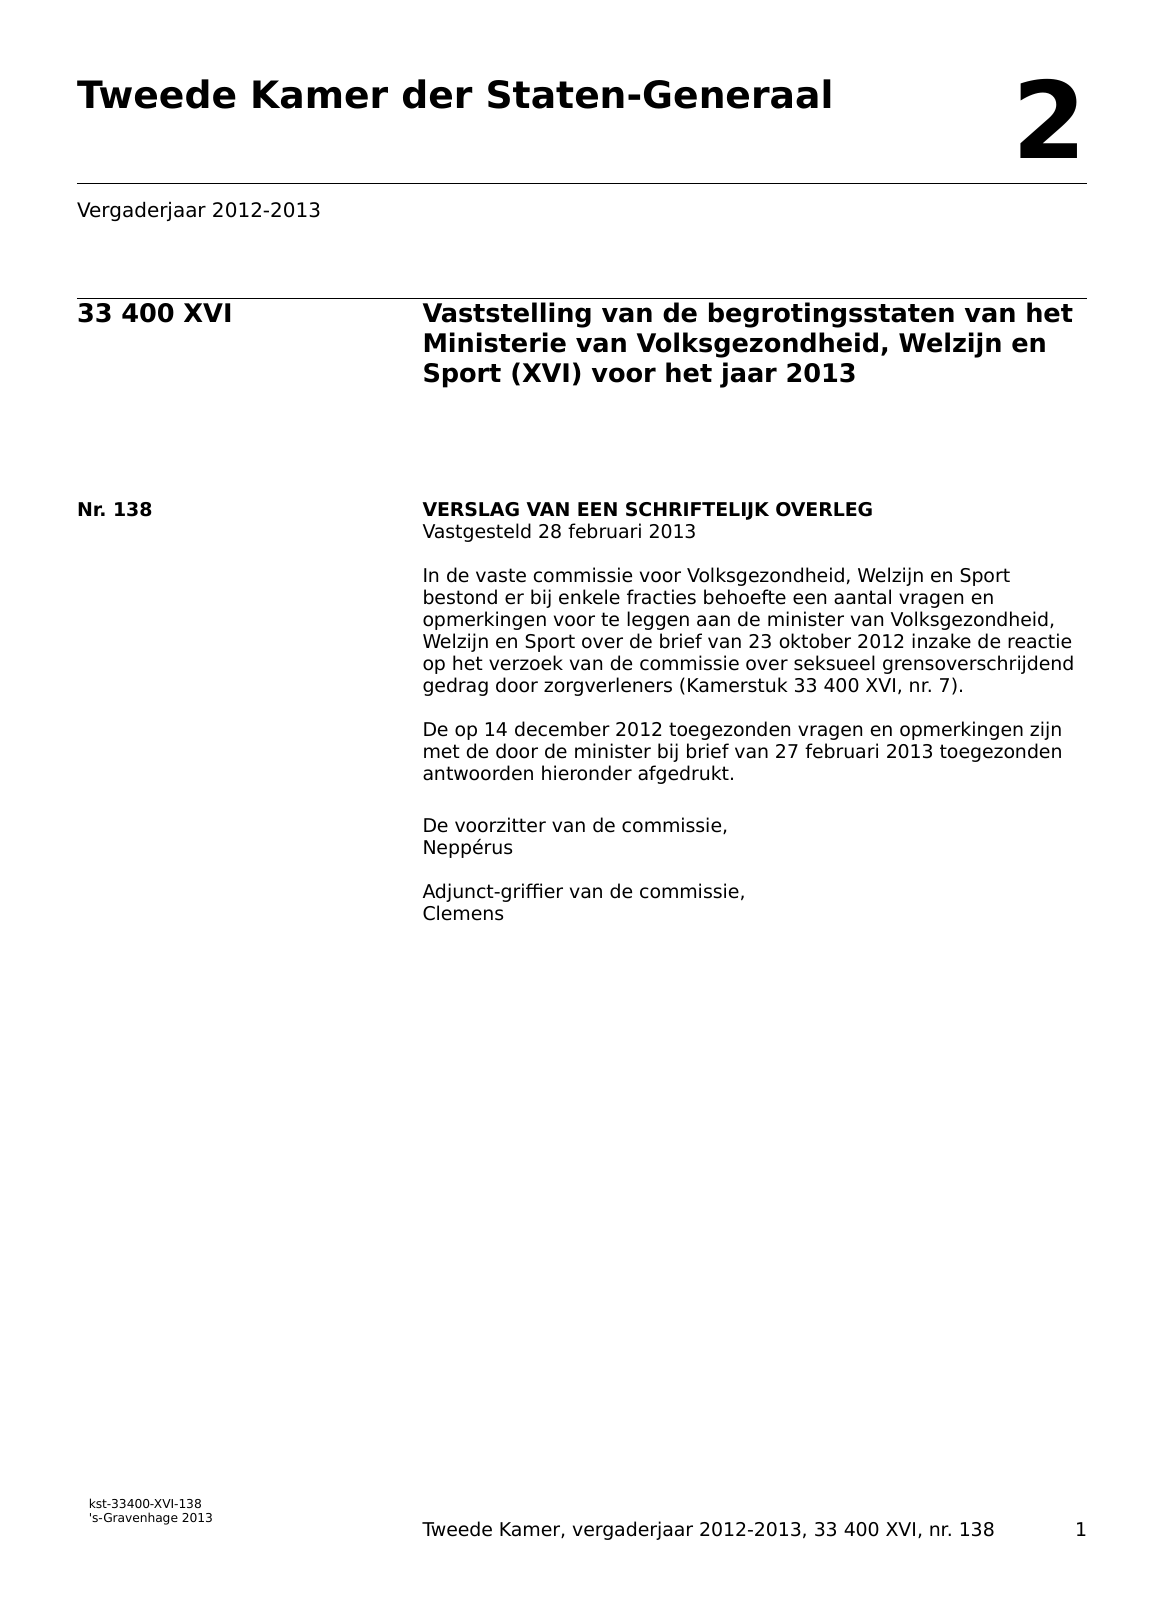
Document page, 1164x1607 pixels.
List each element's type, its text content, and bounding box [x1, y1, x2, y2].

text De op 14 december 2012 toegezonden vragen en opmerkingen zijn met de door de minister bij brief van 27 februari 2013 toegezonden antwoorden hieronder afgedrukt. [422, 719, 1087, 785]
text 's-Gravenhage 2013 [88, 1511, 323, 1525]
table_header 2 [886, 59, 1087, 183]
table_header Tweede Kamer der Staten-Generaal [77, 59, 886, 183]
table_cell Vergaderjaar 2012-2013 [77, 184, 1087, 298]
text In de vaste commissie voor Volksgezondheid, Welzijn en Sport bestond er bij enkele fracties behoefte een aantal vragen en opmerkingen voor te leggen aan de minister van Volksgezondheid, Welzijn en Sport over de brief van 23 oktober 2012 inzake de reactie op het verzoek van de commissie over seksueel grensoverschrijdend gedrag door zorgverleners (Kamerstuk 33 400 XVI, nr. 7). [422, 565, 1087, 697]
text Vastgesteld 28 februari 2013 [422, 521, 1087, 543]
subtitle 33 400 XVI Vaststelling van de begrotingsstaten van het Ministerie van Volksgezondheid, Welzijn en Sport (XVI) voor het jaar 2013 [77, 299, 1087, 388]
text Adjunct-griffier van de commissie, Clemens [422, 881, 1087, 925]
text De voorzitter van de commissie, Neppérus [422, 815, 1087, 859]
subtitle Nr. 138 VERSLAG VAN EEN SCHRIFTELIJK OVERLEG [77, 499, 1087, 521]
text kst-33400-XVI-138 [88, 1497, 323, 1511]
